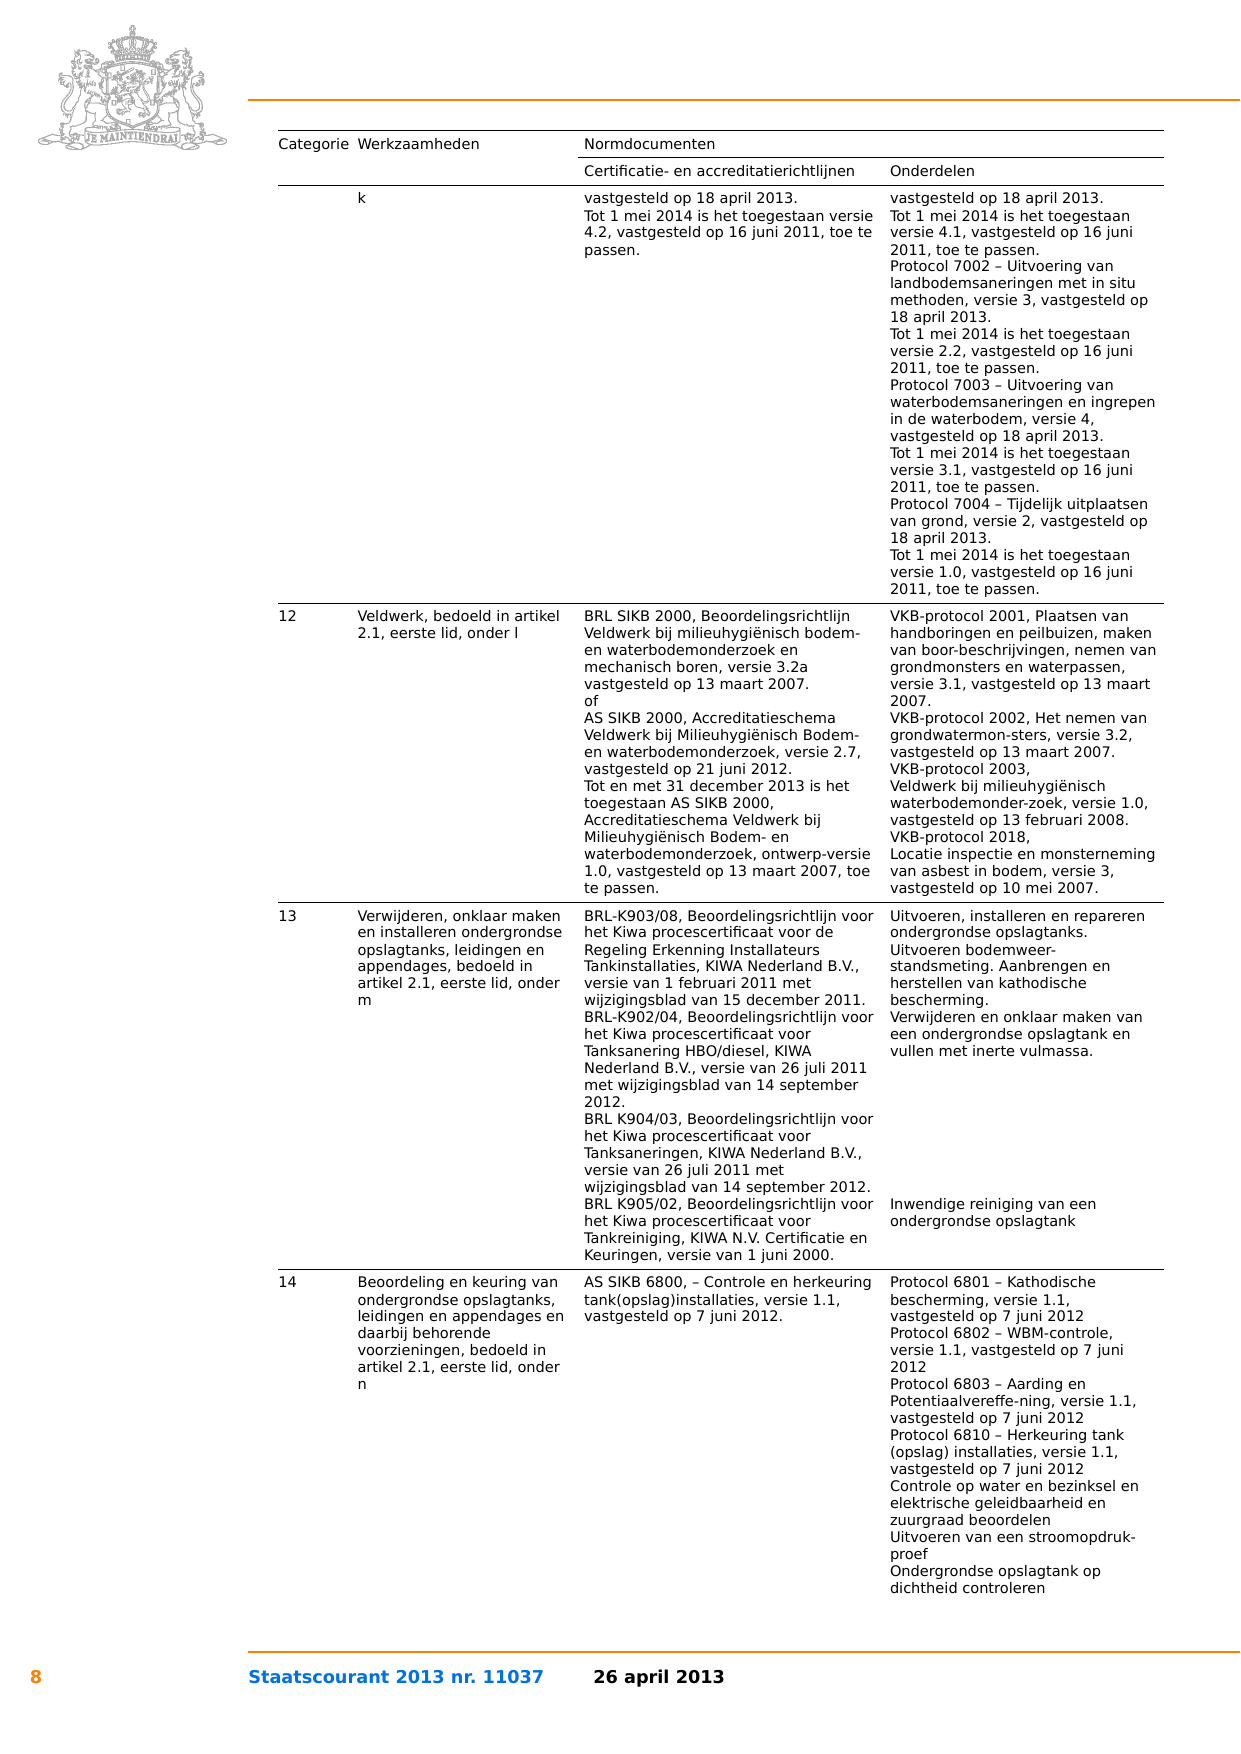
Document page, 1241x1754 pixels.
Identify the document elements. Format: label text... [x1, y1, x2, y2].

table_cell [351, 1009, 578, 1196]
table_cell Ondergrondse opslagtank op dichtheid controleren [884, 1563, 1163, 1597]
table_cell 14 [278, 1270, 351, 1529]
table_cell Protocol 6801 – Kathodische bescherming, versie 1.1, vastgesteld op 7 juni 2012 Protocol 6802 – WBM-controle, versie 1.1, vastgesteld op 7 juni 2012 Protocol 6803 – Aarding en Potentiaalvereffe-ning, versie 1.1, vastgesteld op 7 juni 2012 Protocol 6810 – Herkeuring tank (opslag) installaties, versie 1.1, vastgesteld op 7 juni 2012 Controle op water en bezinksel en elektrische geleidbaarheid en zuurgraad beoordelen [884, 1270, 1163, 1529]
picture [38, 25, 227, 150]
table_header Normdocumenten [578, 131, 1163, 157]
table_header Categorie [278, 131, 351, 157]
table_cell Uitvoeren van een stroomopdruk-proef [884, 1529, 1163, 1563]
table_cell Certificatie- en accreditatierichtlijnen [578, 158, 884, 185]
table_cell [351, 1196, 578, 1269]
table_cell [278, 157, 351, 185]
table_cell 13 [278, 903, 351, 1009]
table_cell Inwendige reiniging van een ondergrondse opslagtank [884, 1196, 1163, 1269]
table_cell AS SIKB 6800, – Controle en herkeuring tank(opslag)installaties, versie 1.1, vastgesteld op 7 juni 2012. [578, 1270, 884, 1529]
table_cell Verwijderen en onklaar maken van een ondergrondse opslagtank en vullen met inerte vulmassa. [884, 1009, 1163, 1196]
table_header Werkzaamheden [351, 131, 578, 157]
table_cell Uitvoeren, installeren en repareren ondergrondse opslagtanks. Uitvoeren bodemweer-standsmeting. Aanbrengen en herstellen van kathodische bescherming. [884, 903, 1163, 1009]
table_cell [351, 1563, 578, 1597]
table_cell k [351, 186, 578, 603]
table_cell [351, 157, 578, 185]
table_cell vastgesteld op 18 april 2013. Tot 1 mei 2014 is het toegestaan versie 4.2, vastgesteld op 16 juni 2011, toe te passen. [578, 186, 884, 603]
table_cell Verwijderen, onklaar maken en installeren ondergrondse opslagtanks, leidingen en appendages, bedoeld in artikel 2.1, eerste lid, onder m [351, 903, 578, 1009]
table_cell [278, 1009, 351, 1196]
table_cell 12 [278, 604, 351, 902]
table_cell [278, 186, 351, 603]
table_cell [278, 1529, 351, 1563]
table_cell Onderdelen [884, 158, 1163, 185]
table_cell Veldwerk, bedoeld in artikel 2.1, eerste lid, onder l [351, 604, 578, 902]
table_cell vastgesteld op 18 april 2013. Tot 1 mei 2014 is het toegestaan versie 4.1, vastgesteld op 16 juni 2011, toe te passen. Protocol 7002 – Uitvoering van landbodemsaneringen met in situ methoden, versie 3, vastgesteld op 18 april 2013. Tot 1 mei 2014 is het toegestaan versie 2.2, vastgesteld op 16 juni 2011, toe te passen. Protocol 7003 – Uitvoering van waterbodemsaneringen en ingrepen in de waterbodem, versie 4, vastgesteld op 18 april 2013. Tot 1 mei 2014 is het toegestaan versie 3.1, vastgesteld op 16 juni 2011, toe te passen. Protocol 7004 – Tijdelijk uitplaatsen van grond, versie 2, vastgesteld op 18 april 2013. Tot 1 mei 2014 is het toegestaan versie 1.0, vastgesteld op 16 juni 2011, toe te passen. [884, 186, 1163, 603]
table_cell VKB-protocol 2001, Plaatsen van handboringen en peilbuizen, maken van boor-beschrijvingen, nemen van grondmonsters en waterpassen, versie 3.1, vastgesteld op 13 maart 2007. VKB-protocol 2002, Het nemen van grondwatermon-sters, versie 3.2, vastgesteld op 13 maart 2007. VKB-protocol 2003, Veldwerk bij milieuhygiënisch waterbodemonder-zoek, versie 1.0, vastgesteld op 13 februari 2008. VKB-protocol 2018, Locatie inspectie en monsterneming van asbest in bodem, versie 3, vastgesteld op 10 mei 2007. [884, 604, 1163, 902]
table_cell [278, 1563, 351, 1597]
table_cell BRL-K903/08, Beoordelingsrichtlijn voor het Kiwa procescertificaat voor de Regeling Erkenning Installateurs Tankinstallaties, KIWA Nederland B.V., versie van 1 februari 2011 met wijzigingsblad van 15 december 2011. [578, 903, 884, 1009]
table_cell BRL K905/02, Beoordelingsrichtlijn voor het Kiwa procescertificaat voor Tankreiniging, KIWA N.V. Certificatie en Keuringen, versie van 1 juni 2000. [578, 1196, 884, 1269]
table_cell BRL-K902/04, Beoordelingsrichtlijn voor het Kiwa procescertificaat voor Tanksanering HBO/diesel, KIWA Nederland B.V., versie van 26 juli 2011 met wijzigingsblad van 14 september 2012. BRL K904/03, Beoordelingsrichtlijn voor het Kiwa procescertificaat voor Tanksaneringen, KIWA Nederland B.V., versie van 26 juli 2011 met wijzigingsblad van 14 september 2012. [578, 1009, 884, 1196]
table_cell [578, 1563, 884, 1597]
table_cell [278, 1196, 351, 1269]
table_cell Beoordeling en keuring van ondergrondse opslagtanks, leidingen en appendages en daarbij behorende voorzieningen, bedoeld in artikel 2.1, eerste lid, onder n [351, 1270, 578, 1529]
table_cell BRL SIKB 2000, Beoordelingsrichtlijn Veldwerk bij milieuhygiënisch bodem- en waterbodemonderzoek en mechanisch boren, versie 3.2a vastgesteld op 13 maart 2007. of AS SIKB 2000, Accreditatieschema Veldwerk bij Milieuhygiënisch Bodem- en waterbodemonderzoek, versie 2.7, vastgesteld op 21 juni 2012. Tot en met 31 december 2013 is het toegestaan AS SIKB 2000, Accreditatieschema Veldwerk bij Milieuhygiënisch Bodem- en waterbodemonderzoek, ontwerp-versie 1.0, vastgesteld op 13 maart 2007, toe te passen. [578, 604, 884, 902]
table_cell [351, 1529, 578, 1563]
table_cell [578, 1529, 884, 1563]
